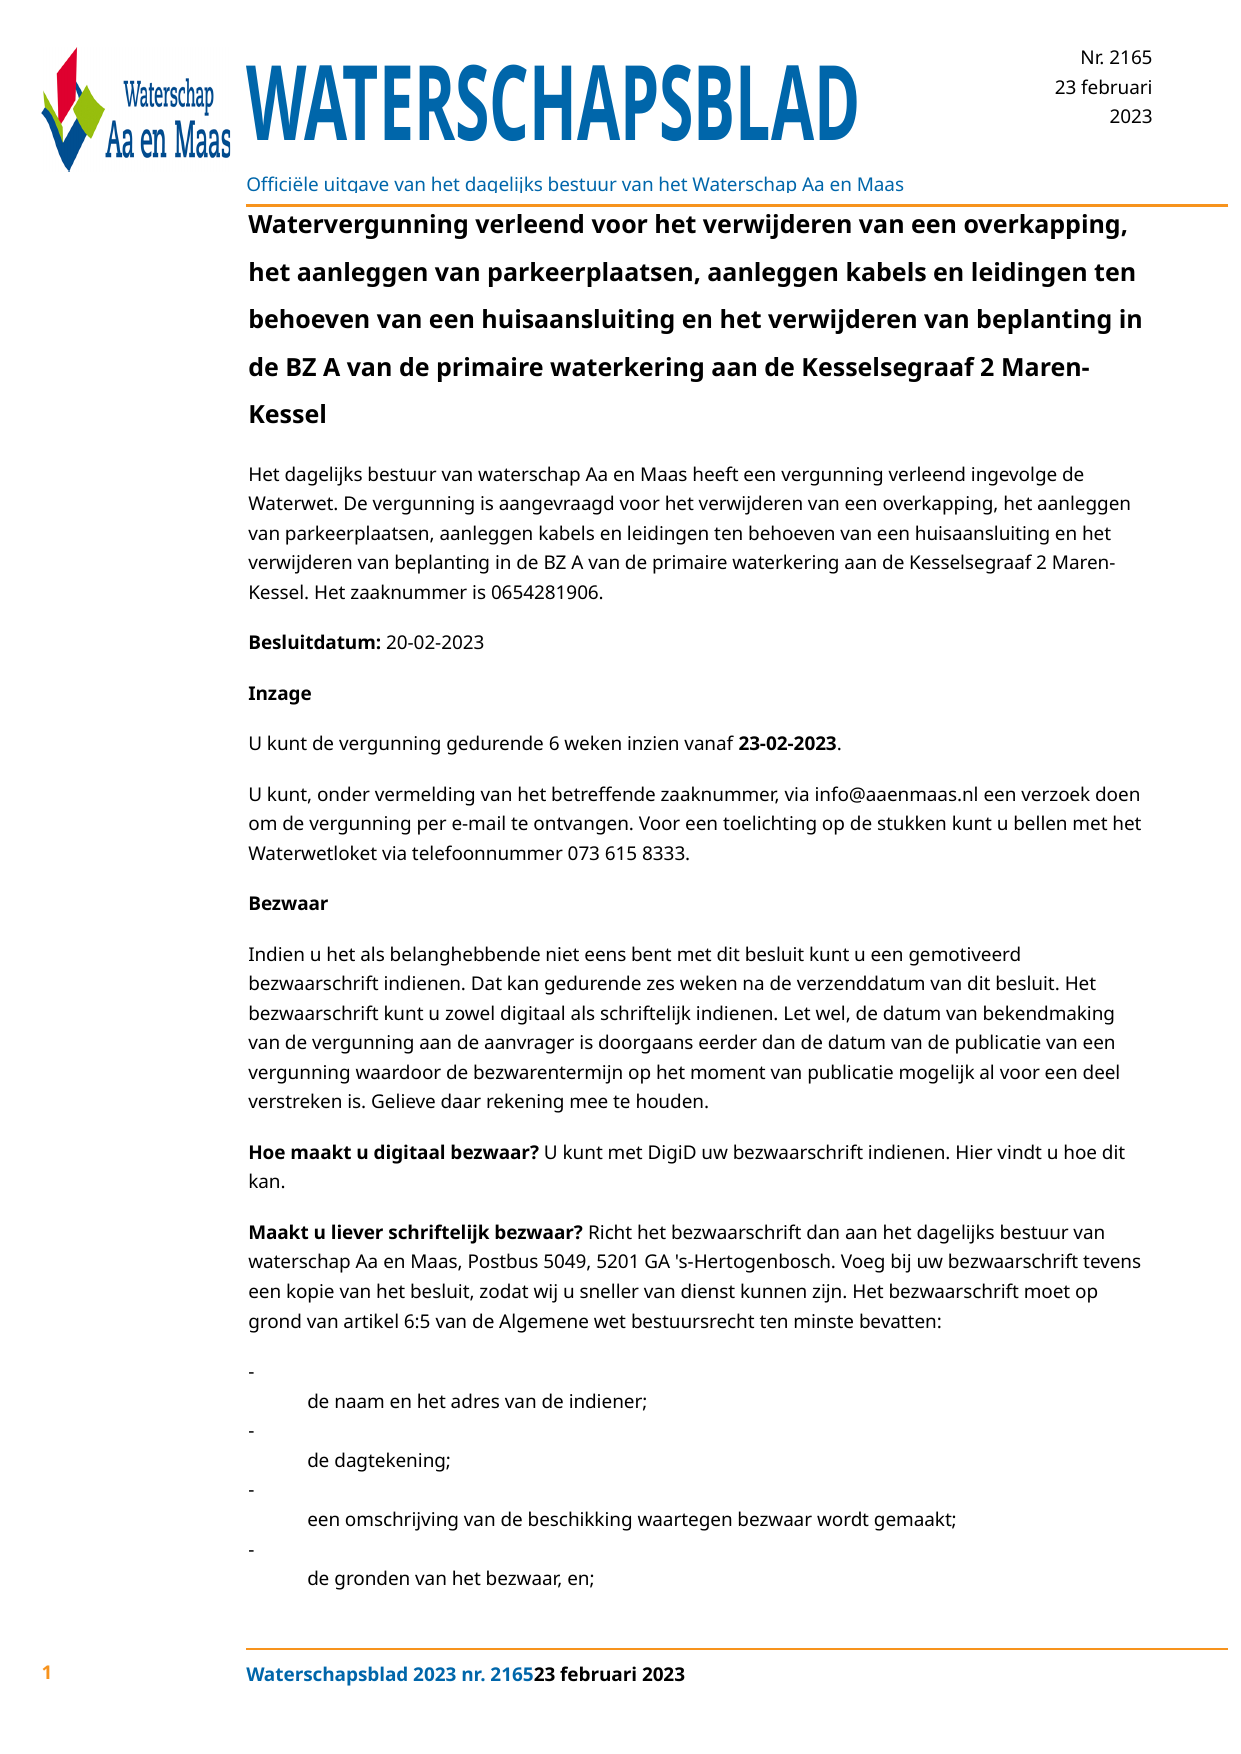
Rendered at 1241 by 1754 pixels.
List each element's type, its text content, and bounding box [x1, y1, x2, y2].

text Hoe maakt u digitaal bezwaar? U kunt met DigiD uw bezwaarschrift indienen. Hier vindt u hoe dit kan. [248, 1139, 1152, 1194]
text Besluitdatum: 20-02-2023 [248, 629, 1152, 655]
list de gronden van het bezwaar, en; [248, 1565, 1152, 1591]
text Het dagelijks bestuur van waterschap Aa en Maas heeft een vergunning verleend ingevolge de Waterwet. De vergunning is aangevraagd voor het verwijderen van een overkapping, het aanleggen van parkeerplaatsen, aanleggen kabels en leidingen ten behoeven van een huisaansluiting en het verwijderen van beplanting in de BZ A van de primaire waterkering aan de Kesselsegraaf 2 Maren-Kessel. Het zaaknummer is 0654281906. [248, 461, 1152, 605]
text Bezwaar [248, 890, 1152, 916]
text U kunt de vergunning gedurende 6 weken inzien vanaf 23-02-2023. [248, 730, 1152, 756]
text Indien u het als belanghebbende niet eens bent met dit besluit kunt u een gemotiveerd bezwaarschrift indienen. Dat kan gedurende zes weken na de verzenddatum van dit besluit. Het bezwaarschrift kunt u zowel digitaal als schriftelijk indienen. Let wel, de datum van bekendmaking van de vergunning aan de aanvrager is doorgaans eerder dan de datum van de publicatie van een vergunning waardoor de bezwarentermijn op het moment van publicatie mogelijk al voor een deel verstreken is. Gelieve daar rekening mee te houden. [248, 941, 1152, 1114]
text Watervergunning verleend voor het verwijderen van een overkapping, het aanleggen van parkeerplaatsen, aanleggen kabels en leidingen ten behoeven van een huisaansluiting en het verwijderen van beplanting in de BZ A van de primaire waterkering aan de Kesselsegraaf 2 Maren-Kessel [248, 207, 1152, 431]
list een omschrijving van de beschikking waartegen bezwaar wordt gemaakt; [248, 1506, 1152, 1532]
text Maakt u liever schriftelijk bezwaar? Richt het bezwaarschrift dan aan het dagelijks bestuur van waterschap Aa en Maas, Postbus 5049, 5201 GA 's-Hertogenbosch. Voeg bij uw bezwaarschrift tevens een kopie van het besluit, zodat wij u sneller van dienst kunnen zijn. Het bezwaarschrift moet op grond van artikel 6:5 van de Algemene wet bestuursrecht ten minste bevatten: [248, 1219, 1152, 1333]
list de naam en het adres van de indiener; [248, 1388, 1152, 1413]
text U kunt, onder vermelding van het betreffende zaaknummer, via info@aaenmaas.nl een verzoek doen om de vergunning per e-mail te ontvangen. Voor een toelichting op de stukken kunt u bellen met het Waterwetloket via telefoonnummer 073 615 8333. [248, 781, 1152, 866]
list de dagtekening; [248, 1447, 1152, 1473]
picture [41, 47, 231, 172]
text Inzage [248, 680, 1152, 706]
